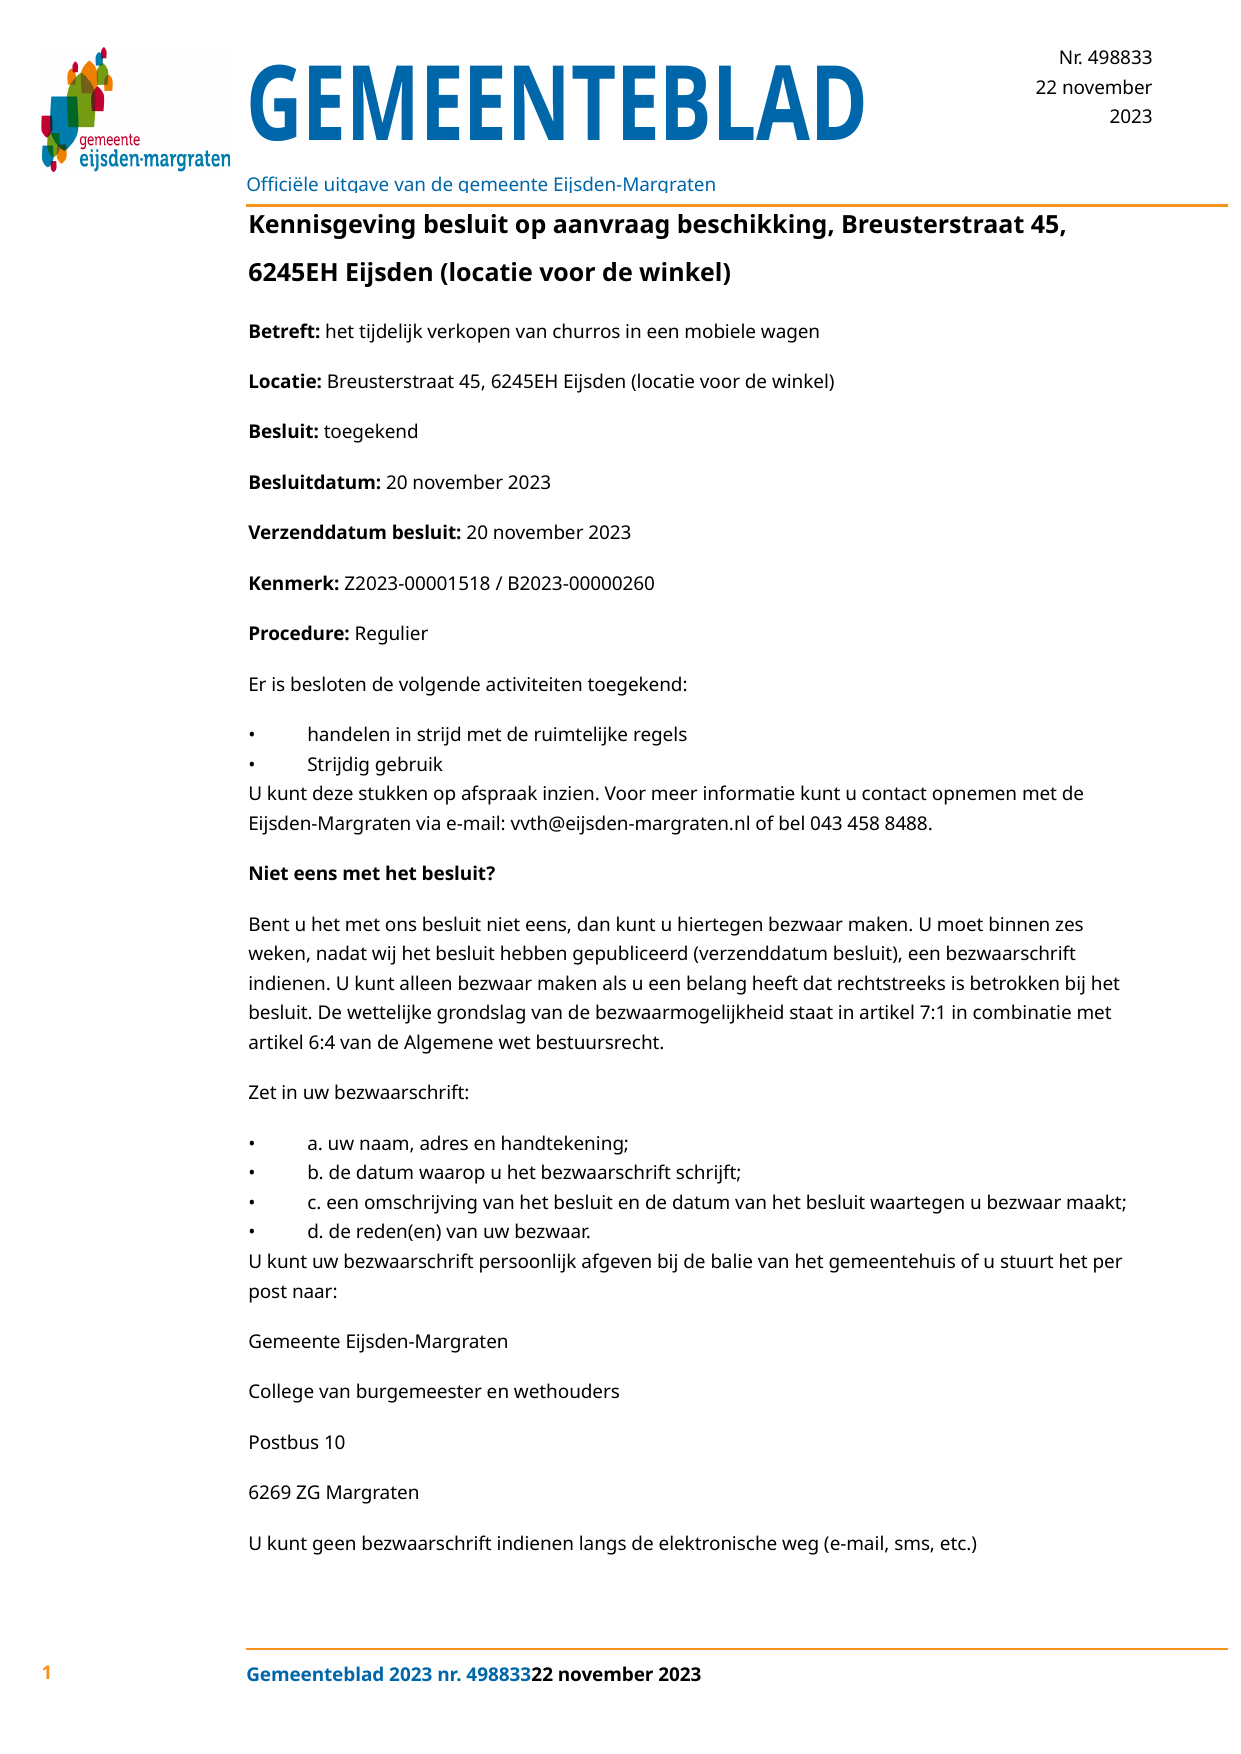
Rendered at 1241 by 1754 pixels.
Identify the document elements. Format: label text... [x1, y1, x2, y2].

text Zet in uw bezwaarschrift: [248, 1079, 1152, 1105]
text Procedure: Regulier [248, 620, 1152, 646]
text U kunt geen bezwaarschrift indienen langs de elektronische weg (e-mail, sms, etc.) [248, 1530, 1152, 1556]
text Verzenddatum besluit: 20 november 2023 [248, 519, 1152, 545]
list b. de datum waarop u het bezwaarschrift schrijft; [248, 1159, 1152, 1185]
text Betreft: het tijdelijk verkopen van churros in een mobiele wagen [248, 318, 1152, 344]
list Strijdig gebruik [248, 751, 1152, 777]
text College van burgemeester en wethouders [248, 1379, 1152, 1404]
text Besluit: toegekend [248, 419, 1152, 444]
list c. een omschrijving van het besluit en de datum van het besluit waartegen u bezwaar maakt; [248, 1189, 1152, 1215]
text U kunt deze stukken op afspraak inzien. Voor meer informatie kunt u contact opnemen met de Eijsden-Margraten via e-mail: vvth@eijsden-margraten.nl of bel 043 458 8488. [248, 780, 1152, 836]
text 6269 ZG Margraten [248, 1479, 1152, 1505]
text Kenmerk: Z2023-00001518 / B2023-00000260 [248, 570, 1152, 596]
list d. de reden(en) van uw bezwaar. [248, 1219, 1152, 1244]
text Kennisgeving besluit op aanvraag beschikking, Breusterstraat 45, 6245EH Eijsden (locatie voor de winkel) [248, 207, 1152, 288]
text Postbus 10 [248, 1429, 1152, 1455]
list handelen in strijd met de ruimtelijke regels [248, 721, 1152, 747]
text U kunt uw bezwaarschrift persoonlijk afgeven bij de balie van het gemeentehuis of u stuurt het per post naar: [248, 1248, 1152, 1304]
text Niet eens met het besluit? [248, 860, 1152, 886]
picture [41, 47, 231, 172]
text Er is besloten de volgende activiteiten toegekend: [248, 671, 1152, 697]
text Bent u het met ons besluit niet eens, dan kunt u hiertegen bezwaar maken. U moet binnen zes weken, nadat wij het besluit hebben gepubliceerd (verzenddatum besluit), een bezwaarschrift indienen. U kunt alleen bezwaar maken als u een belang heeft dat rechtstreeks is betrokken bij het besluit. De wettelijke grondslag van de bezwaarmogelijkheid staat in artikel 7:1 in combinatie met artikel 6:4 van de Algemene wet bestuursrecht. [248, 911, 1152, 1055]
text Gemeente Eijsden-Margraten [248, 1328, 1152, 1354]
text Locatie: Breusterstraat 45, 6245EH Eijsden (locatie voor de winkel) [248, 368, 1152, 394]
text Besluitdatum: 20 november 2023 [248, 469, 1152, 495]
list a. uw naam, adres en handtekening; [248, 1130, 1152, 1156]
